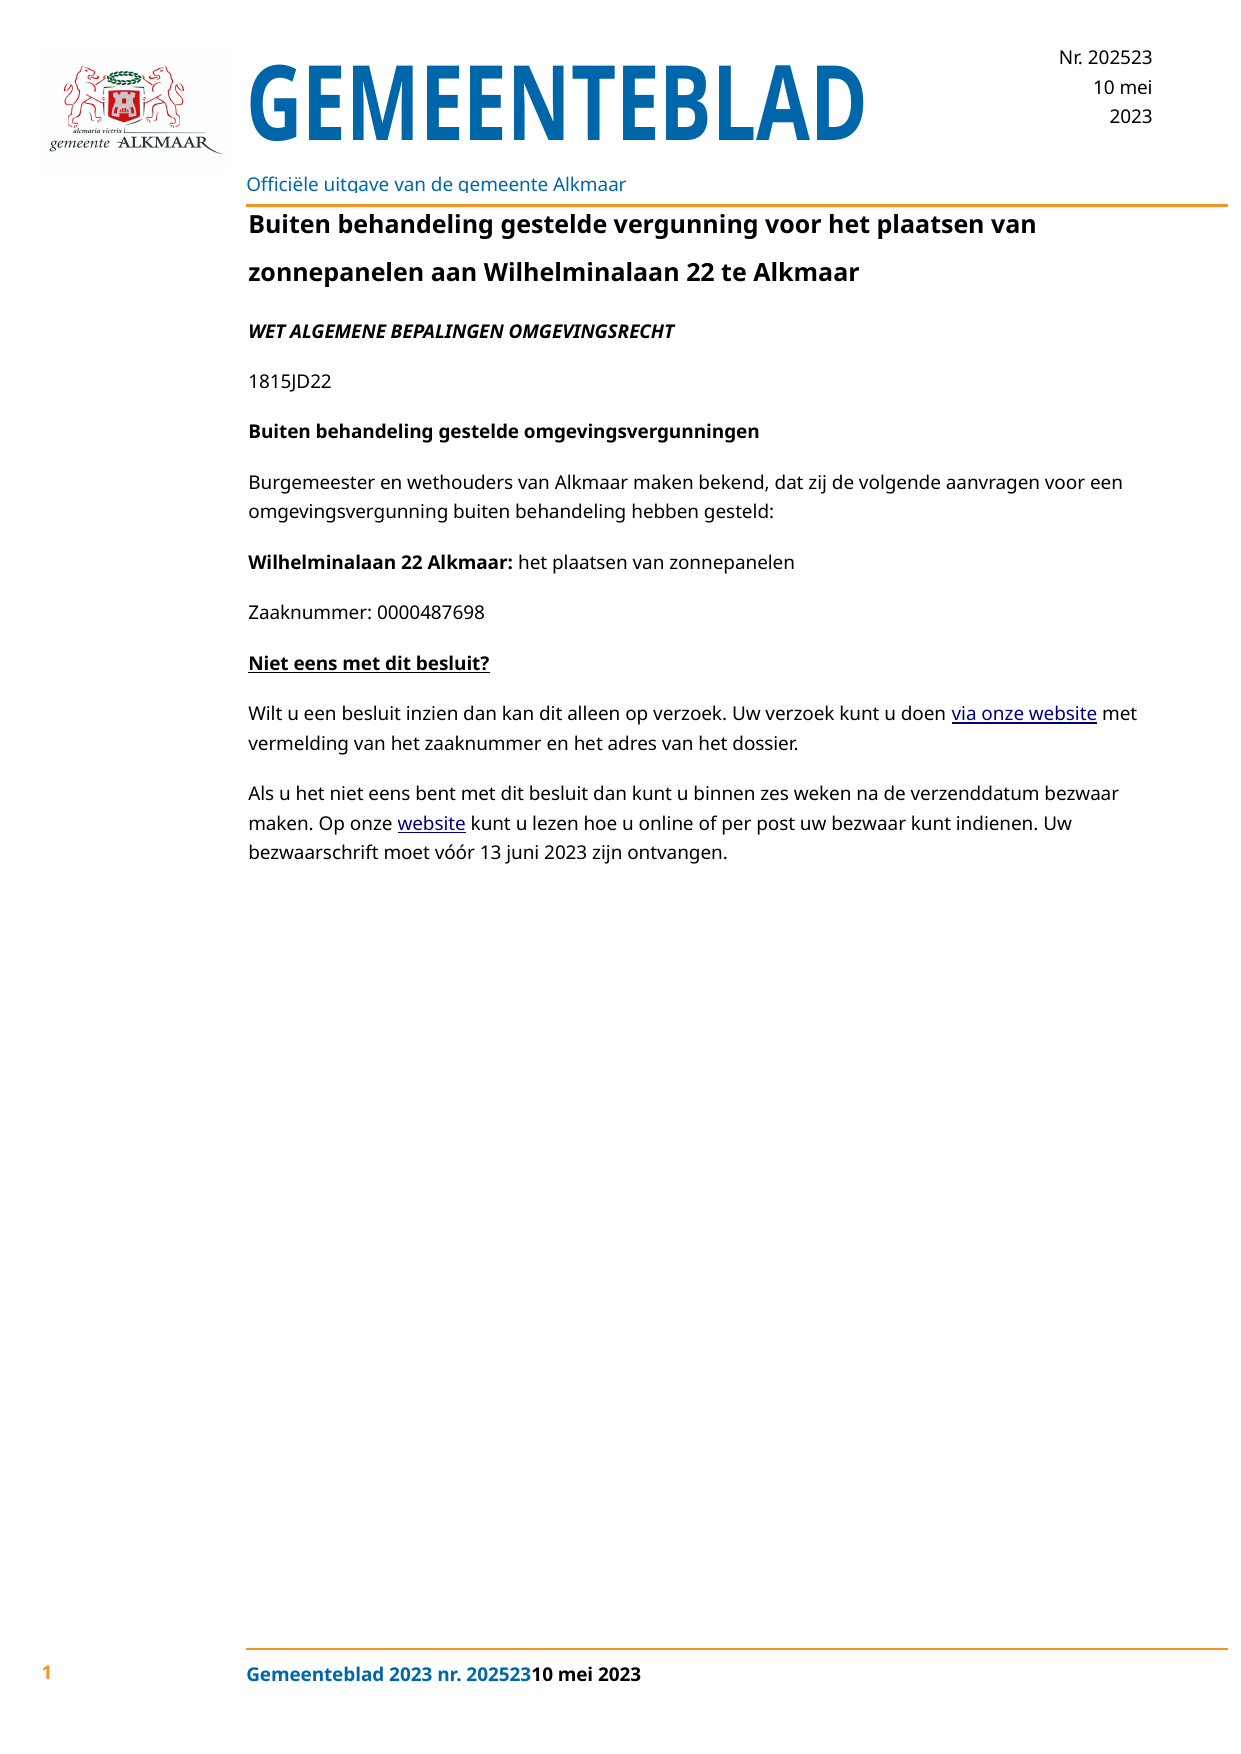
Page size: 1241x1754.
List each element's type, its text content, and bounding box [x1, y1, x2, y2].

text Wilt u een besluit inzien dan kan dit alleen op verzoek. Uw verzoek kunt u doen via onze website met vermelding van het zaaknummer en het adres van het dossier. [248, 700, 1152, 756]
picture [41, 47, 231, 172]
text Als u het niet eens bent met dit besluit dan kunt u binnen zes weken na de verzenddatum bezwaar maken. Op onze website kunt u lezen hoe u online of per post uw bezwaar kunt indienen. Uw bezwaarschrift moet vóór 13 juni 2023 zijn ontvangen. [248, 780, 1152, 865]
text Wilhelminalaan 22 Alkmaar: het plaatsen van zonnepanelen [248, 549, 1152, 575]
text Buiten behandeling gestelde vergunning voor het plaatsen van zonnepanelen aan Wilhelminalaan 22 te Alkmaar [248, 207, 1152, 288]
text Burgemeester en wethouders van Alkmaar maken bekend, dat zij de volgende aanvragen voor een omgevingsvergunning buiten behandeling hebben gesteld: [248, 469, 1152, 524]
text Niet eens met dit besluit? [248, 650, 1152, 676]
text WET ALGEMENE BEPALINGEN OMGEVINGSRECHT [248, 318, 1152, 344]
text Zaaknummer: 0000487698 [248, 599, 1152, 625]
text 1815JD22 [248, 368, 1152, 394]
text Buiten behandeling gestelde omgevingsvergunningen [248, 419, 1152, 444]
